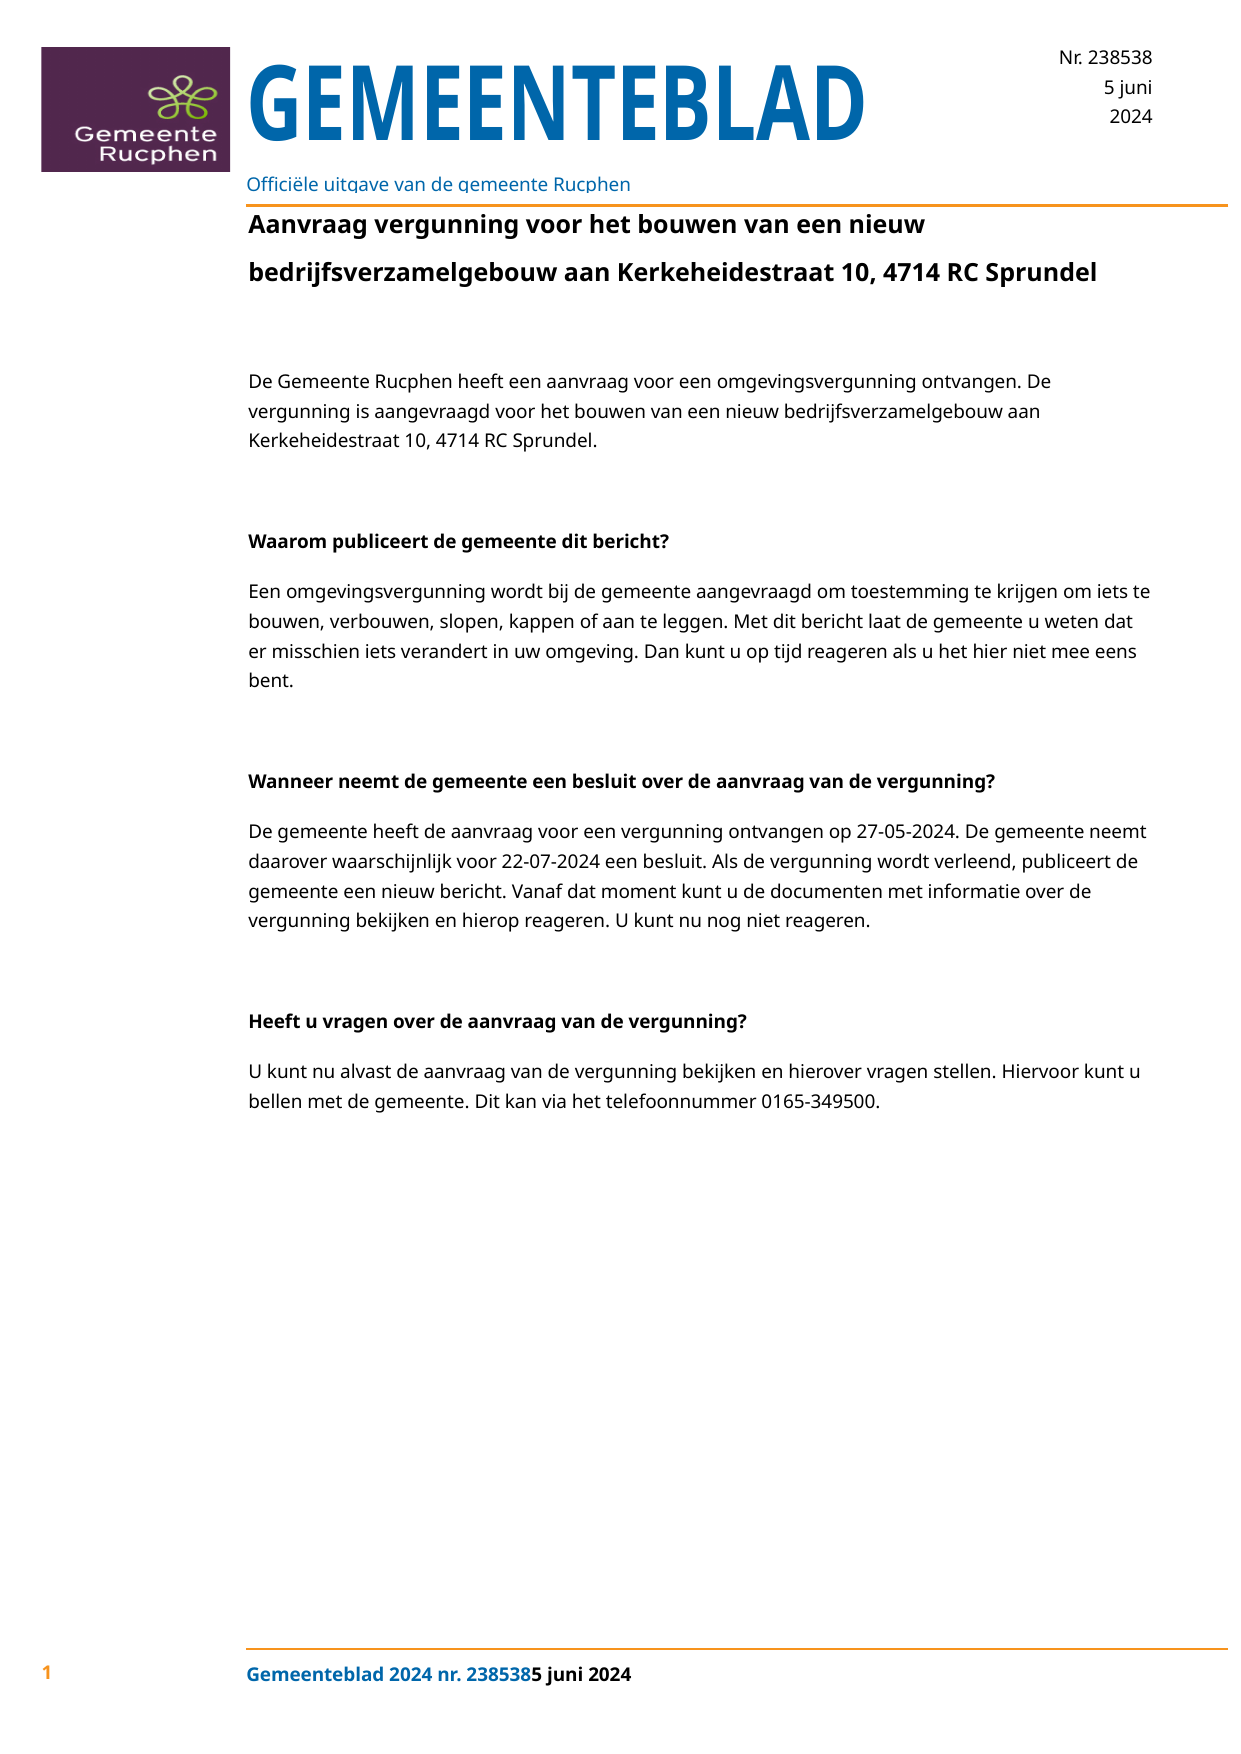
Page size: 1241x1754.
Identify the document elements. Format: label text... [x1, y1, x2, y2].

text Aanvraag vergunning voor het bouwen van een nieuw bedrijfsverzamelgebouw aan Kerkeheidestraat 10, 4714 RC Sprundel [248, 207, 1152, 288]
text Waarom publiceert de gemeente dit bericht? [248, 528, 1152, 554]
text Een omgevingsvergunning wordt bij de gemeente aangevraagd om toestemming te krijgen om iets te bouwen, verbouwen, slopen, kappen of aan te leggen. Met dit bericht laat de gemeente u weten dat er misschien iets verandert in uw omgeving. Dan kunt u op tijd reageren als u het hier niet mee eens bent. [248, 579, 1152, 693]
text U kunt nu alvast de aanvraag van de vergunning bekijken en hierover vragen stellen. Hiervoor kunt u bellen met de gemeente. Dit kan via het telefoonnummer 0165-349500. [248, 1059, 1152, 1114]
text De Gemeente Rucphen heeft een aanvraag voor een omgevingsvergunning ontvangen. De vergunning is aangevraagd voor het bouwen van een nieuw bedrijfsverzamelgebouw aan Kerkeheidestraat 10, 4714 RC Sprundel. [248, 368, 1152, 453]
text Heeft u vragen over de aanvraag van de vergunning? [248, 1008, 1152, 1034]
text De gemeente heeft de aanvraag voor een vergunning ontvangen op 27-05-2024. De gemeente neemt daarover waarschijnlijk voor 22-07-2024 een besluit. Als de vergunning wordt verleend, publiceert de gemeente een nieuw bericht. Vanaf dat moment kunt u de documenten met informatie over de vergunning bekijken en hierop reageren. U kunt nu nog niet reageren. [248, 819, 1152, 933]
text Wanneer neemt de gemeente een besluit over de aanvraag van de vergunning? [248, 768, 1152, 794]
picture [41, 47, 231, 172]
